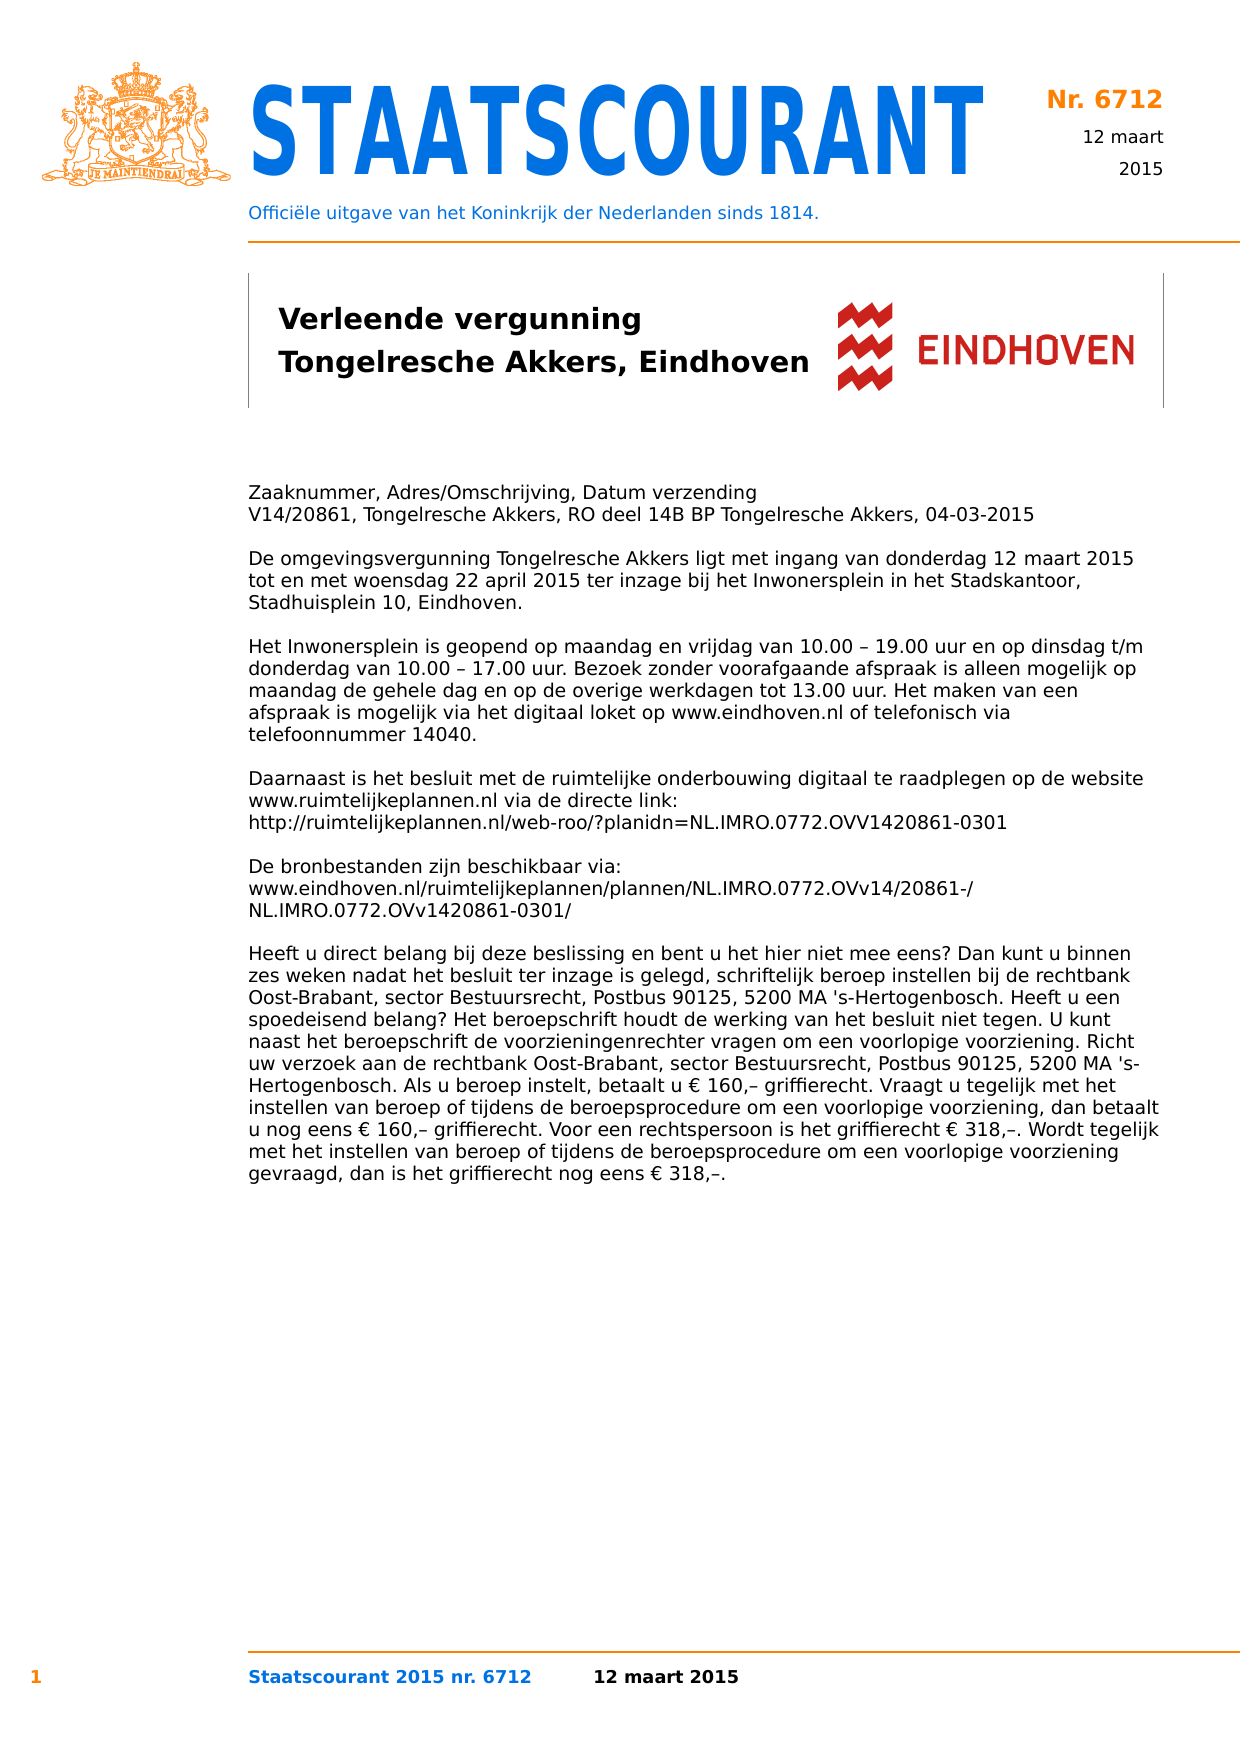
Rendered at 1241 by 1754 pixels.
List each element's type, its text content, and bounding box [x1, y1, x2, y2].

table_header STAATSCOURANT [248, 62, 998, 203]
text Zaaknummer, Adres/Omschrijving, Datum verzending [248, 482, 1163, 504]
table_header [25, 62, 248, 241]
text Daarnaast is het besluit met de ruimtelijke onderbouwing digitaal te raadplegen op de website www.ruimtelijkeplannen.nl via de directe link: [248, 768, 1163, 812]
text http://ruimtelijkeplannen.nl/web-roo/?planidn=NL.IMRO.0772.OVV1420861-0301 [248, 812, 1163, 834]
table_cell 12 maart [998, 121, 1240, 153]
text Het Inwonersplein is geopend op maandag en vrijdag van 10.00 – 19.00 uur en op dinsdag t/m donderdag van 10.00 – 17.00 uur. Bezoek zonder voorafgaande afspraak is alleen mogelijk op maandag de gehele dag en op de overige werkdagen tot 13.00 uur. Het maken van een afspraak is mogelijk via het digitaal loket op www.eindhoven.nl of telefonisch via telefoonnummer 14040. [248, 636, 1163, 746]
picture [41, 62, 231, 186]
text V14/20861, Tongelresche Akkers, RO deel 14B BP Tongelresche Akkers, 04-03-2015 [248, 504, 1163, 526]
table_cell Officiële uitgave van het Koninkrijk der Nederlanden sinds 1814. [248, 203, 1240, 241]
table_cell 2015 [998, 153, 1240, 203]
text Heeft u direct belang bij deze beslissing en bent u het hier niet mee eens? Dan kunt u binnen zes weken nadat het besluit ter inzage is gelegd, schriftelijk beroep instellen bij de rechtbank Oost-Brabant, sector Bestuursrecht, Postbus 90125, 5200 MA 's-Hertogenbosch. Heeft u een spoedeisend belang? Het beroepschrift houdt de werking van het besluit niet tegen. U kunt naast het beroepschrift de voorzieningenrechter vragen om een voorlopige voorziening. Richt uw verzoek aan de rechtbank Oost-Brabant, sector Bestuursrecht, Postbus 90125, 5200 MA 's-Hertogenbosch. Als u beroep instelt, betaalt u € 160,– griffierecht. Vraagt u tegelijk met het instellen van beroep of tijdens de beroepsprocedure om een voorlopige voorziening, dan betaalt u nog eens € 160,– griffierecht. Voor een rechtspersoon is het griffierecht € 318,–. Wordt tegelijk met het instellen van beroep of tijdens de beroepsprocedure om een voorlopige voorziening gevraagd, dan is het griffierecht nog eens € 318,–. [248, 943, 1163, 1185]
subtitle Verleende vergunning Tongelresche Akkers, Eindhoven [249, 273, 1163, 408]
text De omgevingsvergunning Tongelresche Akkers ligt met ingang van donderdag 12 maart 2015 tot en met woensdag 22 april 2015 ter inzage bij het Inwonersplein in het Stadskantoor, Stadhuisplein 10, Eindhoven. [248, 548, 1163, 614]
text De bronbestanden zijn beschikbaar via: www.eindhoven.nl/ruimtelijkeplannen/plannen/NL.IMRO.0772.OVv14/20861-/NL.IMRO.0772.OVv1420861-0301/ [248, 856, 1163, 921]
picture [838, 302, 1134, 391]
table_header Nr. 6712 [998, 62, 1240, 121]
